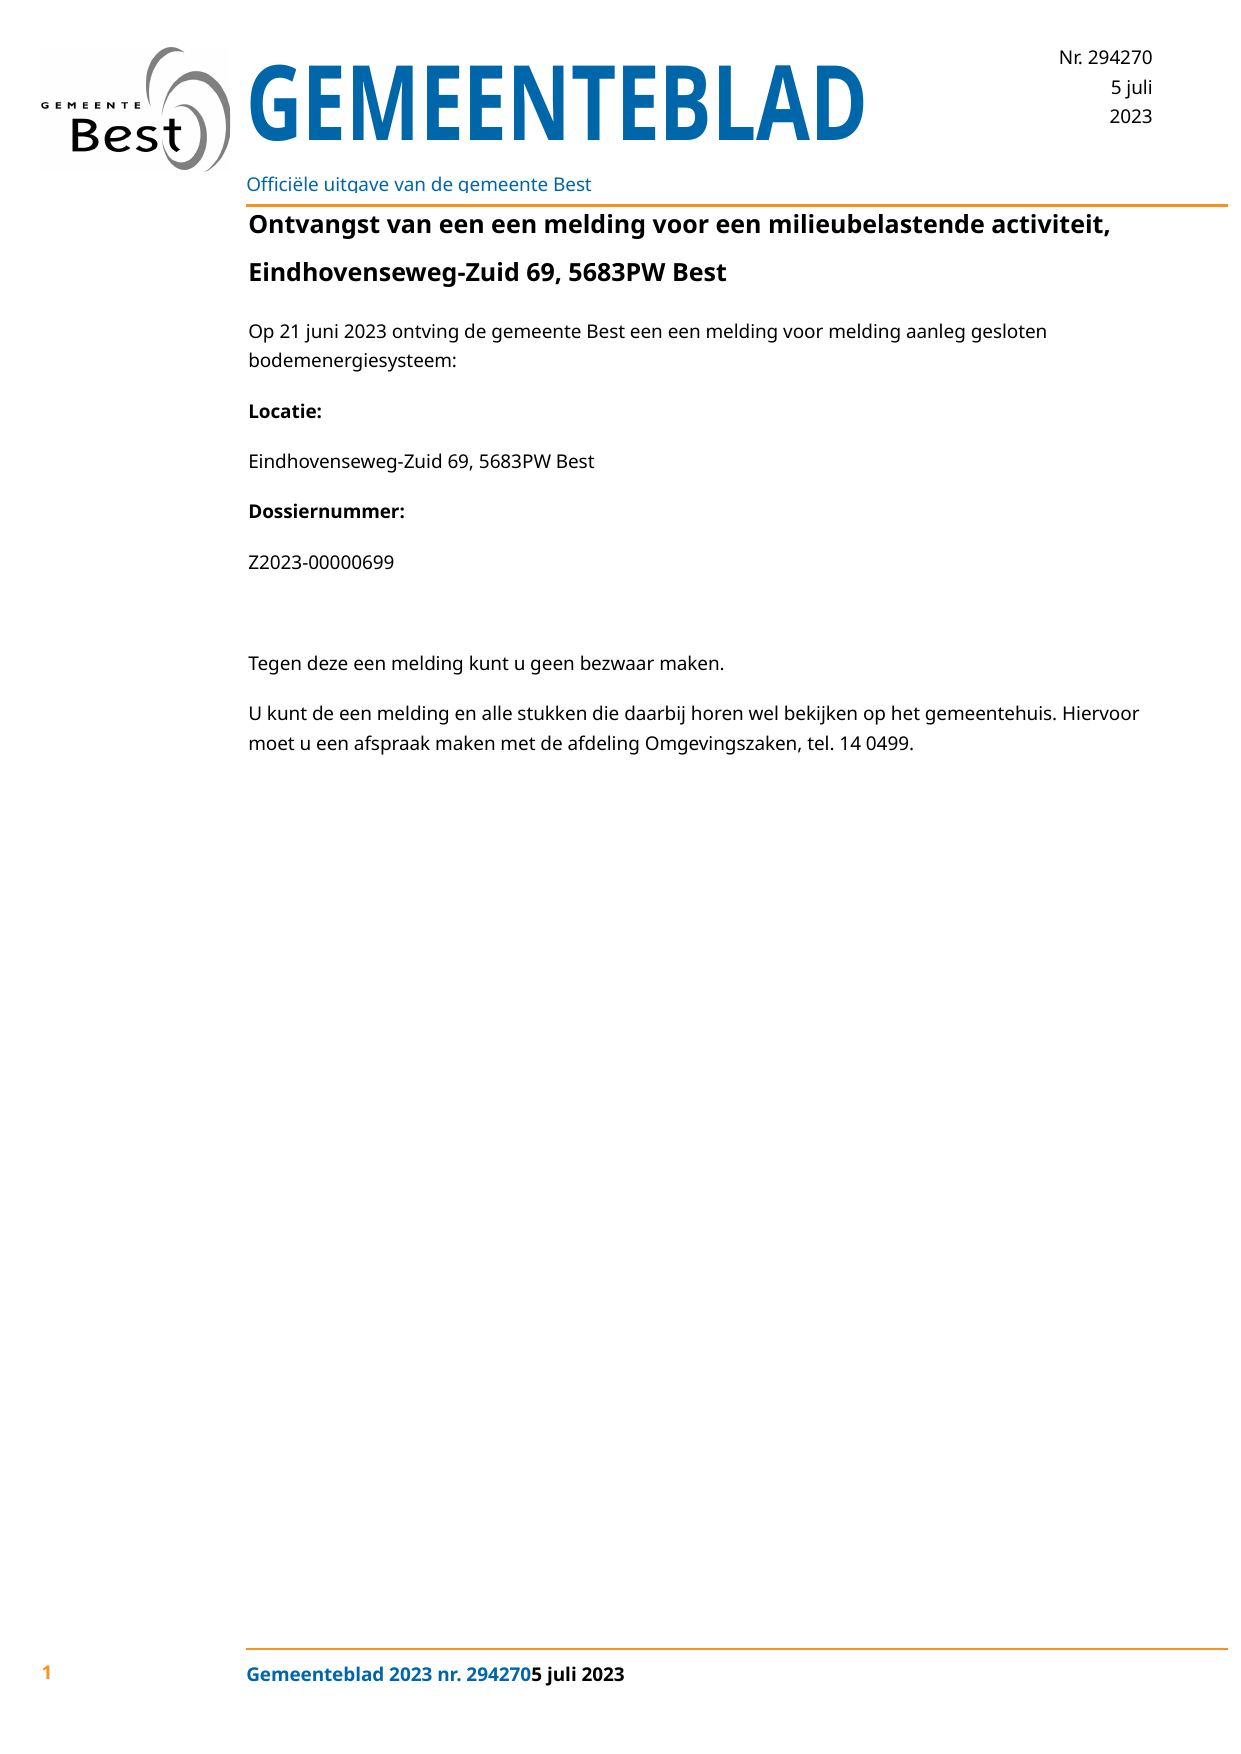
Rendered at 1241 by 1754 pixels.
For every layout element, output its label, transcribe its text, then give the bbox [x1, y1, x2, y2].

text U kunt de een melding en alle stukken die daarbij horen wel bekijken op het gemeentehuis. Hiervoor moet u een afspraak maken met de afdeling Omgevingszaken, tel. 14 0499. [248, 700, 1152, 756]
text Tegen deze een melding kunt u geen bezwaar maken. [248, 650, 1152, 676]
text Ontvangst van een een melding voor een milieubelastende activiteit, Eindhovenseweg-Zuid 69, 5683PW Best [248, 207, 1152, 288]
text Locatie: [248, 398, 1152, 424]
text Dossiernummer: [248, 499, 1152, 524]
picture [41, 47, 231, 172]
text Eindhovenseweg-Zuid 69, 5683PW Best [248, 448, 1152, 474]
text Op 21 juni 2023 ontving de gemeente Best een een melding voor melding aanleg gesloten bodemenergiesysteem: [248, 318, 1152, 373]
text Z2023-00000699 [248, 549, 1152, 575]
